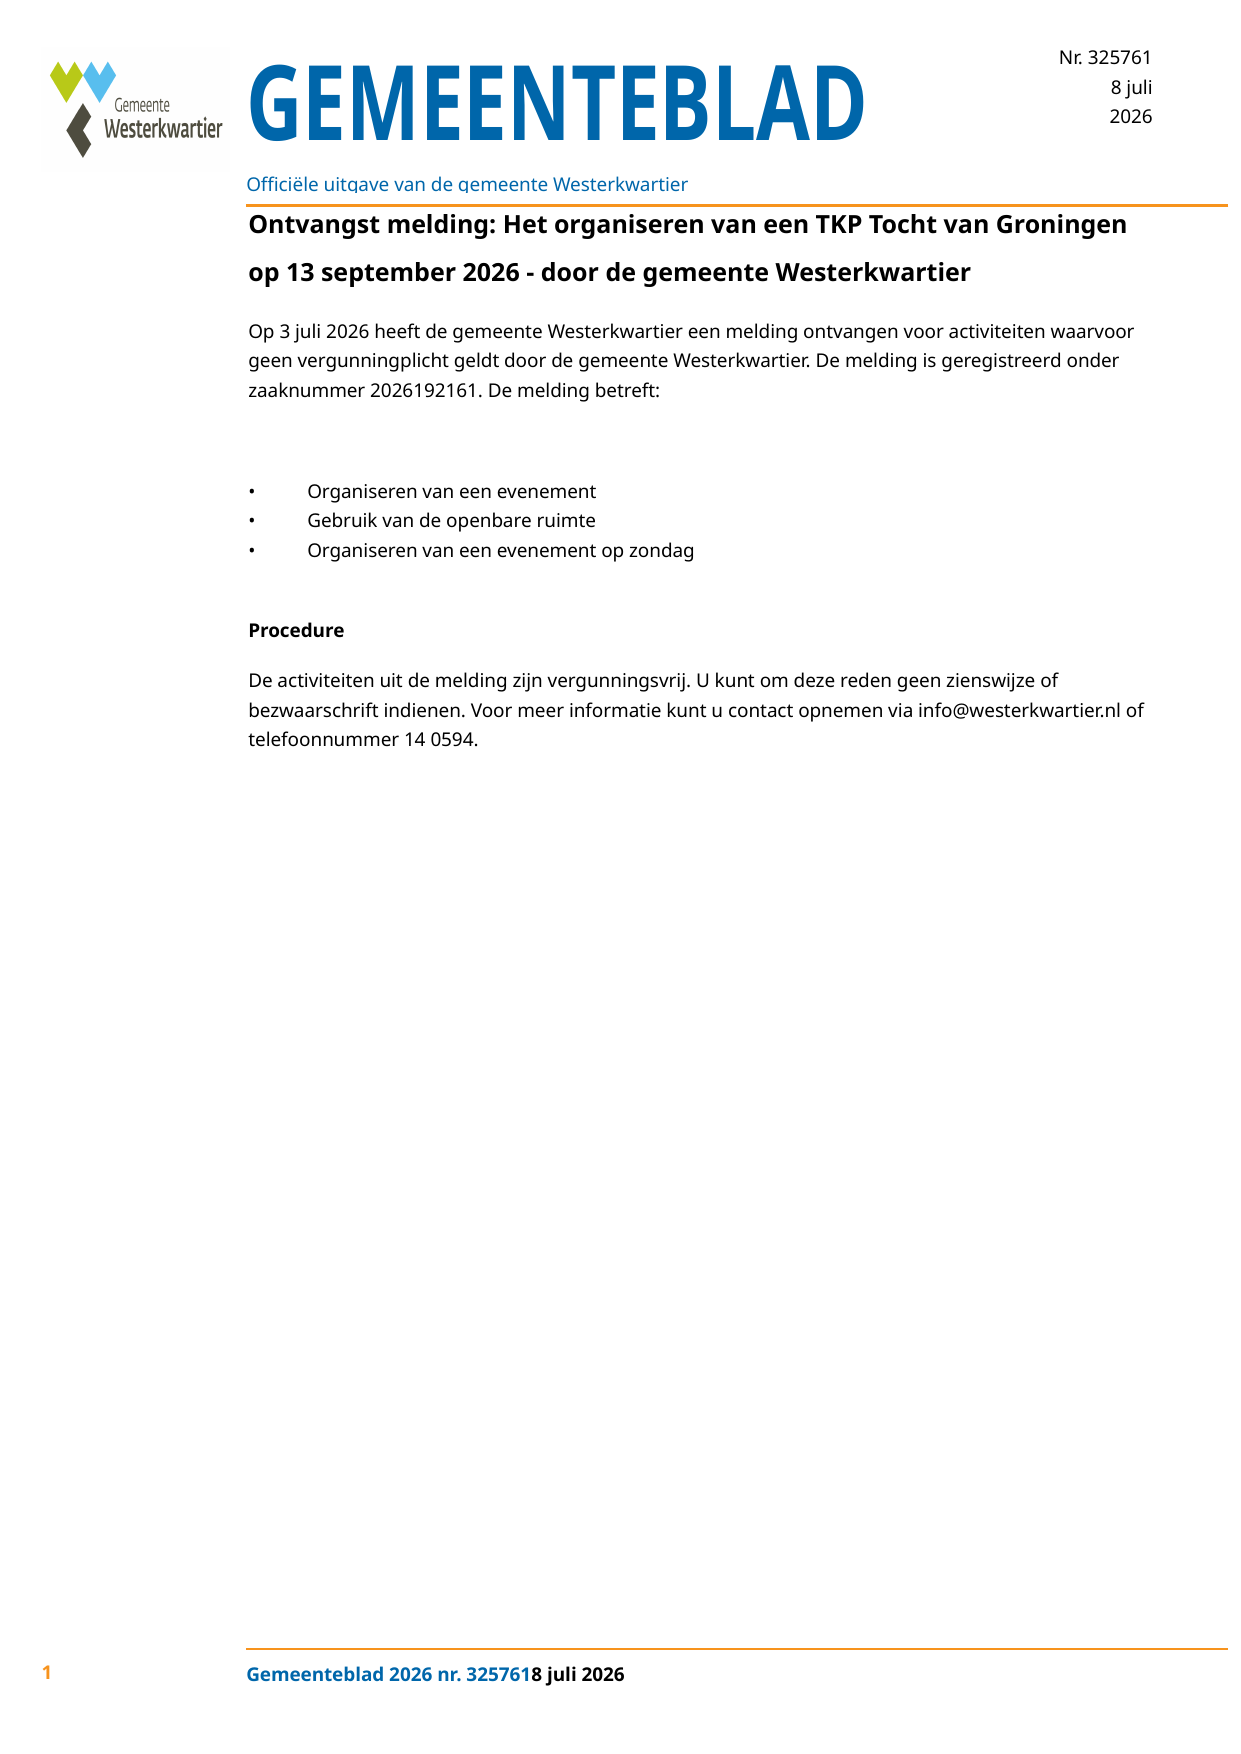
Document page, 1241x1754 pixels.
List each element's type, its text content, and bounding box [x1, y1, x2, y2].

text Procedure [248, 617, 1152, 643]
list Organiseren van een evenement op zondag [248, 537, 1152, 563]
picture [41, 47, 231, 172]
list Gebruik van de openbare ruimte [248, 507, 1152, 533]
list Organiseren van een evenement [248, 478, 1152, 504]
text Op 3 juli 2026 heeft de gemeente Westerkwartier een melding ontvangen voor activiteiten waarvoor geen vergunningplicht geldt door de gemeente Westerkwartier. De melding is geregistreerd onder zaaknummer 2026192161. De melding betreft: [248, 318, 1152, 403]
text Ontvangst melding: Het organiseren van een TKP Tocht van Groningen op 13 september 2026 - door de gemeente Westerkwartier [248, 207, 1152, 288]
text De activiteiten uit de melding zijn vergunningsvrij. U kunt om deze reden geen zienswijze of bezwaarschrift indienen. Voor meer informatie kunt u contact opnemen via info@westerkwartier.nl of telefoonnummer 14 0594. [248, 667, 1152, 752]
